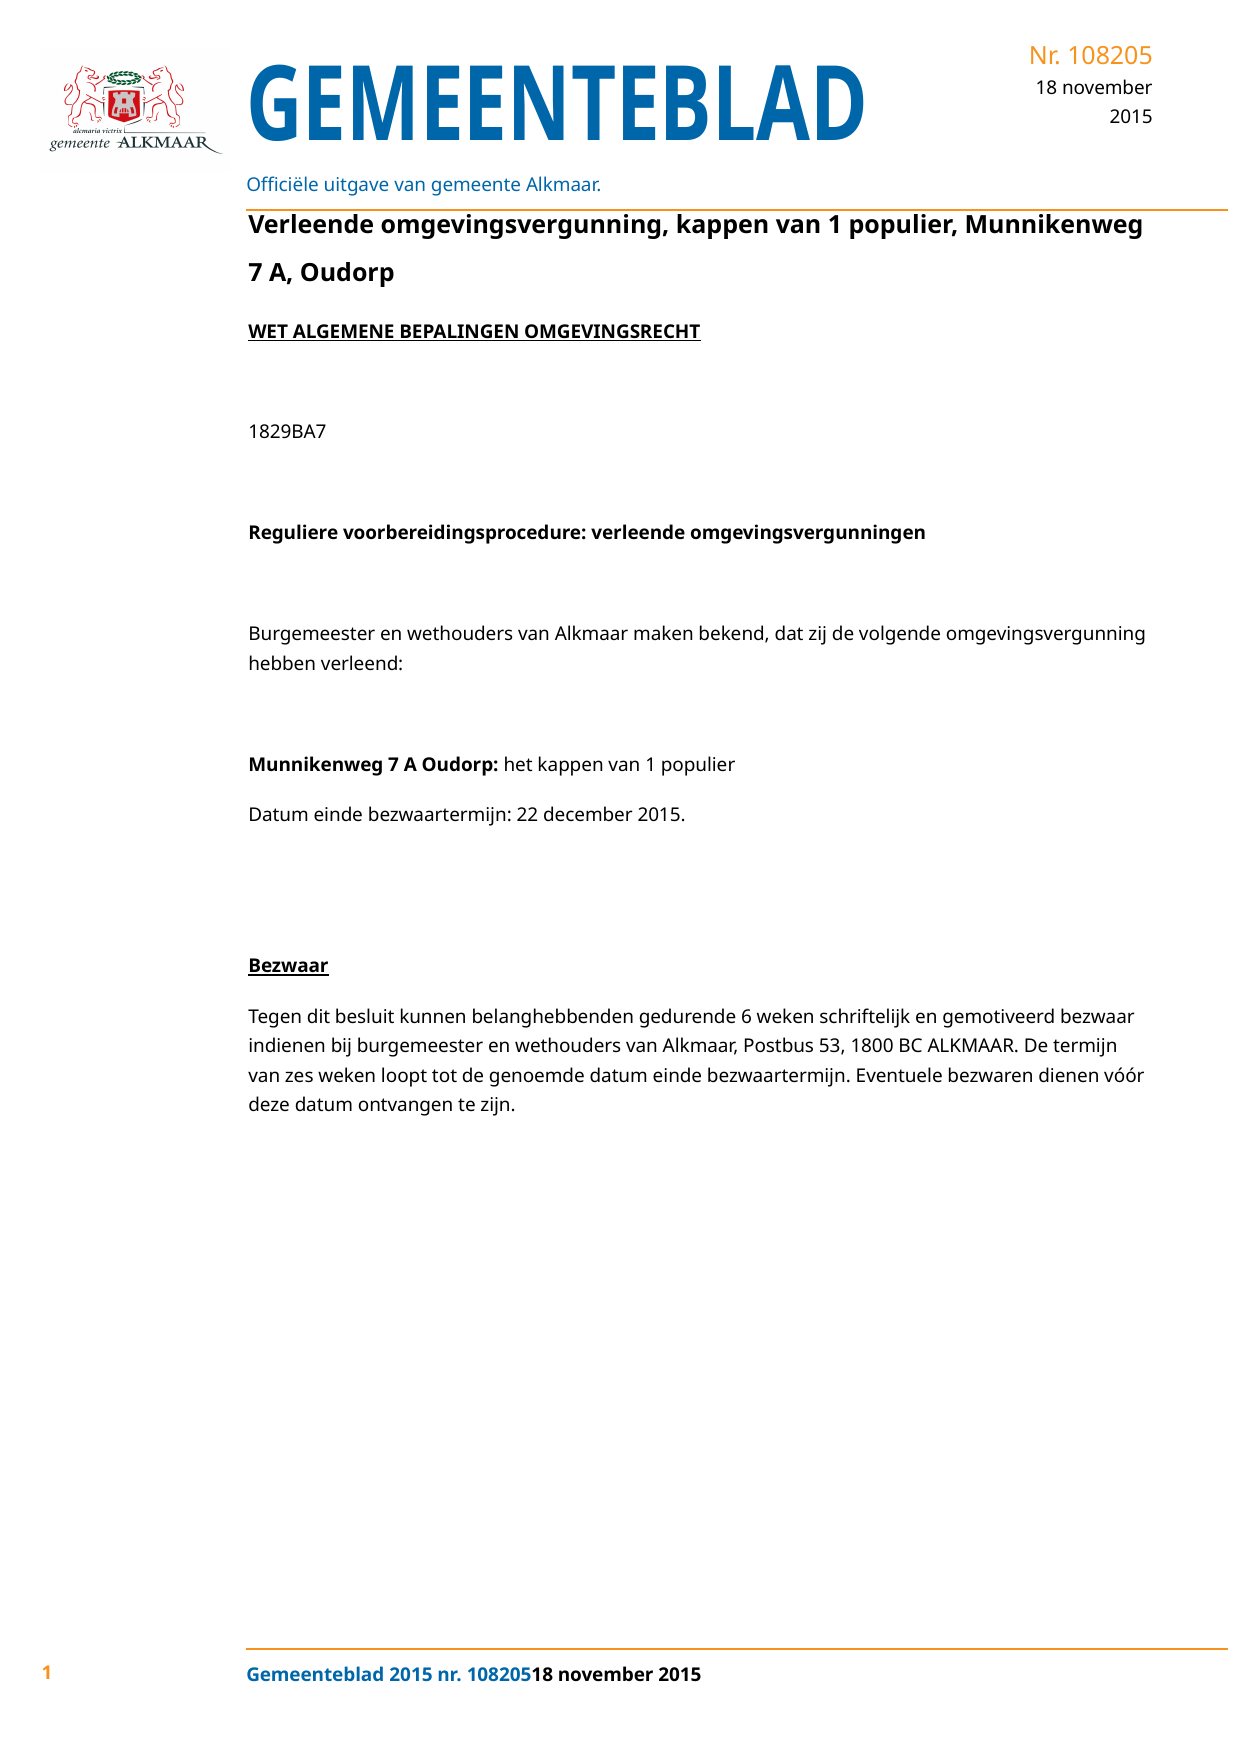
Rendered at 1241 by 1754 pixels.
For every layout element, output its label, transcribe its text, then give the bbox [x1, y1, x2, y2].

text 1829BA7 [248, 419, 1152, 444]
text WET ALGEMENE BEPALINGEN OMGEVINGSRECHT [248, 318, 1152, 344]
text Tegen dit besluit kunnen belanghebbenden gedurende 6 weken schriftelijk en gemotiveerd bezwaar indienen bij burgemeester en wethouders van Alkmaar, Postbus 53, 1800 BC ALKMAAR. De termijn van zes weken loopt tot de genoemde datum einde bezwaartermijn. Eventuele bezwaren dienen vóór deze datum ontvangen te zijn. [248, 1003, 1152, 1117]
text Reguliere voorbereidingsprocedure: verleende omgevingsvergunningen [248, 519, 1152, 545]
text Datum einde bezwaartermijn: 22 december 2015. [248, 801, 1152, 827]
text Verleende omgevingsvergunning, kappen van 1 populier, Munnikenweg 7 A, Oudorp [248, 211, 1152, 288]
text Burgemeester en wethouders van Alkmaar maken bekend, dat zij de volgende omgevingsvergunning hebben verleend: [248, 620, 1152, 676]
text Bezwaar [248, 952, 1152, 978]
text Munnikenweg 7 A Oudorp: het kappen van 1 populier [248, 751, 1152, 777]
picture [41, 47, 231, 172]
